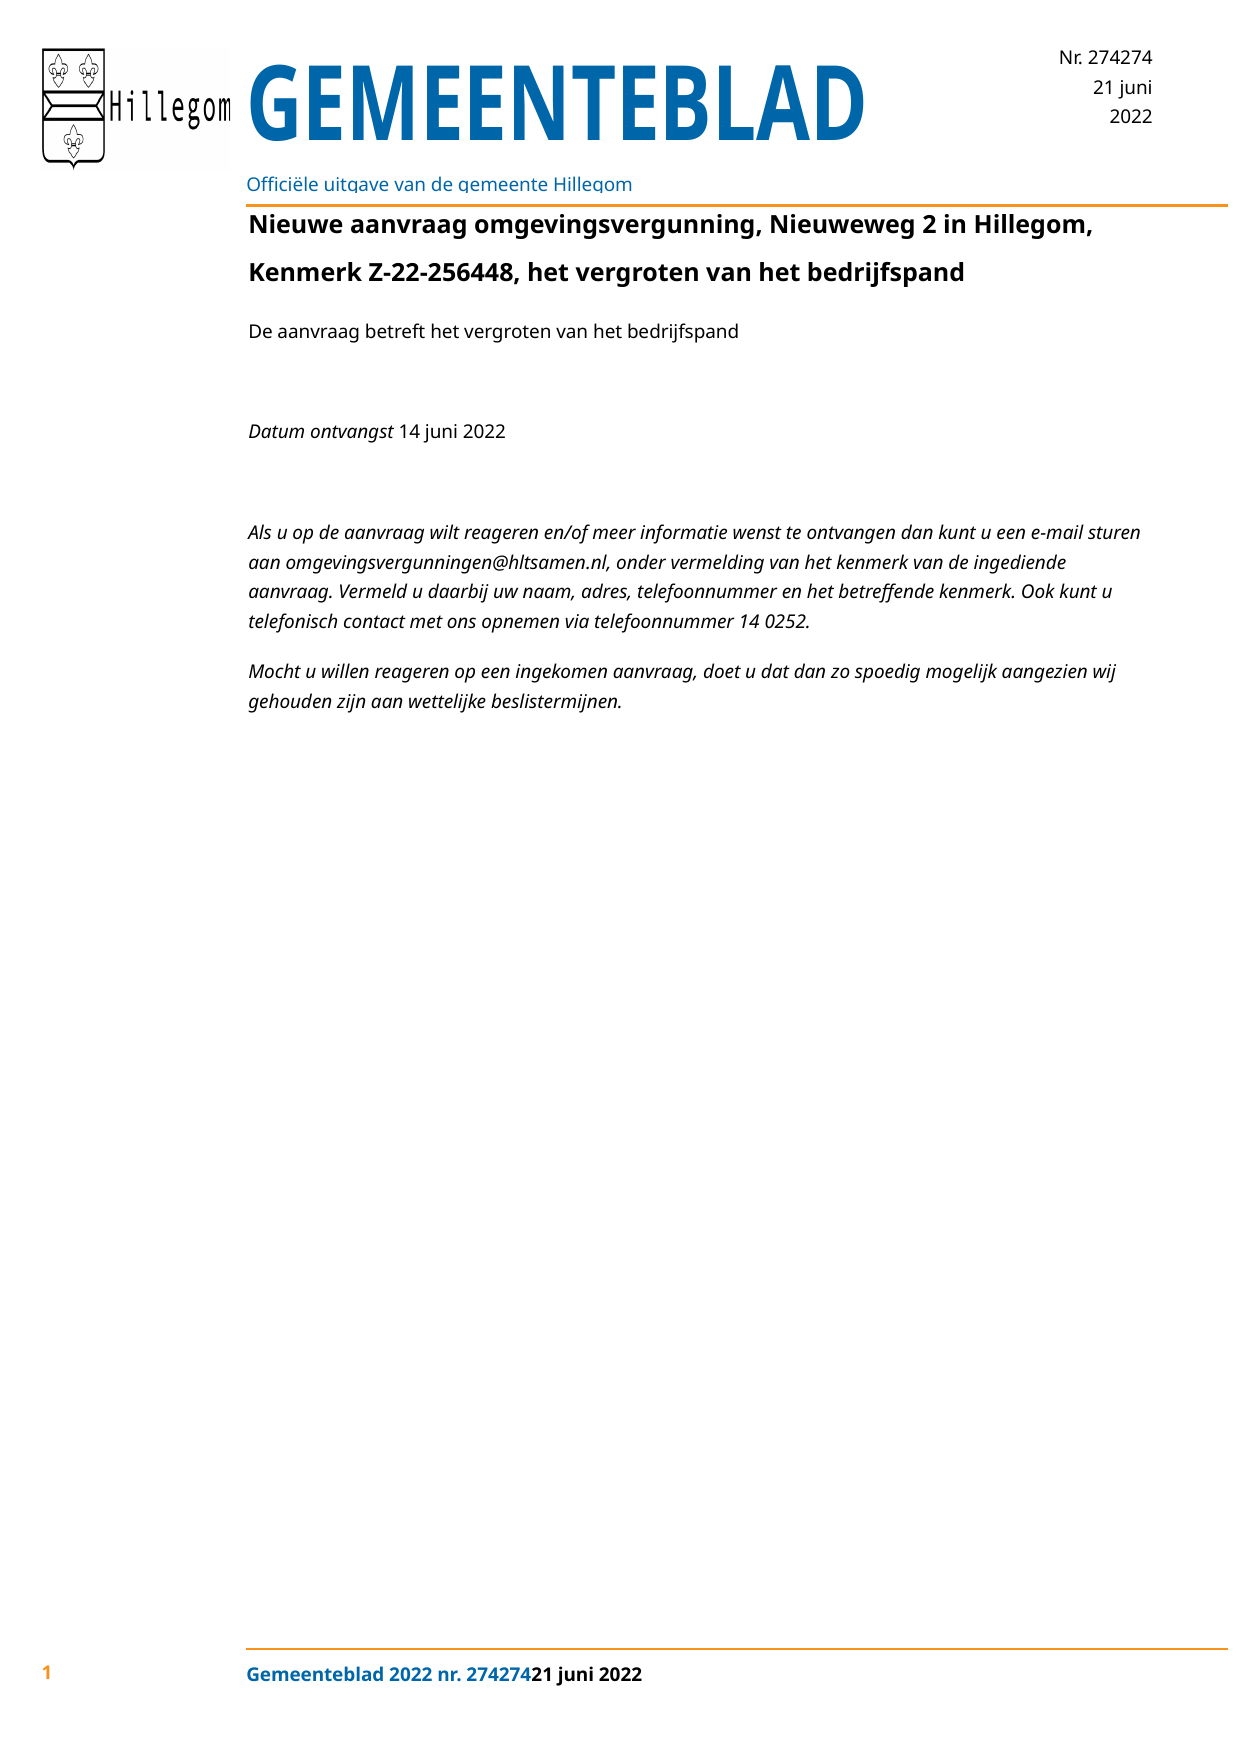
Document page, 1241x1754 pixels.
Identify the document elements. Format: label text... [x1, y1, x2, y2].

text De aanvraag betreft het vergroten van het bedrijfspand [248, 318, 1152, 344]
picture [41, 47, 231, 172]
text Nieuwe aanvraag omgevingsvergunning, Nieuweweg 2 in Hillegom, Kenmerk Z-22-256448, het vergroten van het bedrijfspand [248, 207, 1152, 288]
text Als u op de aanvraag wilt reageren en/of meer informatie wenst te ontvangen dan kunt u een e-mail sturen aan omgevingsvergunningen@hltsamen.nl, onder vermelding van het kenmerk van de ingediende aanvraag. Vermeld u daarbij uw naam, adres, telefoonnummer en het betreffende kenmerk. Ook kunt u telefonisch contact met ons opnemen via telefoonnummer 14 0252. [248, 519, 1152, 634]
text Mocht u willen reageren op een ingekomen aanvraag, doet u dat dan zo spoedig mogelijk aangezien wij gehouden zijn aan wettelijke beslistermijnen. [248, 659, 1152, 714]
text Datum ontvangst 14 juni 2022 [248, 419, 1152, 444]
